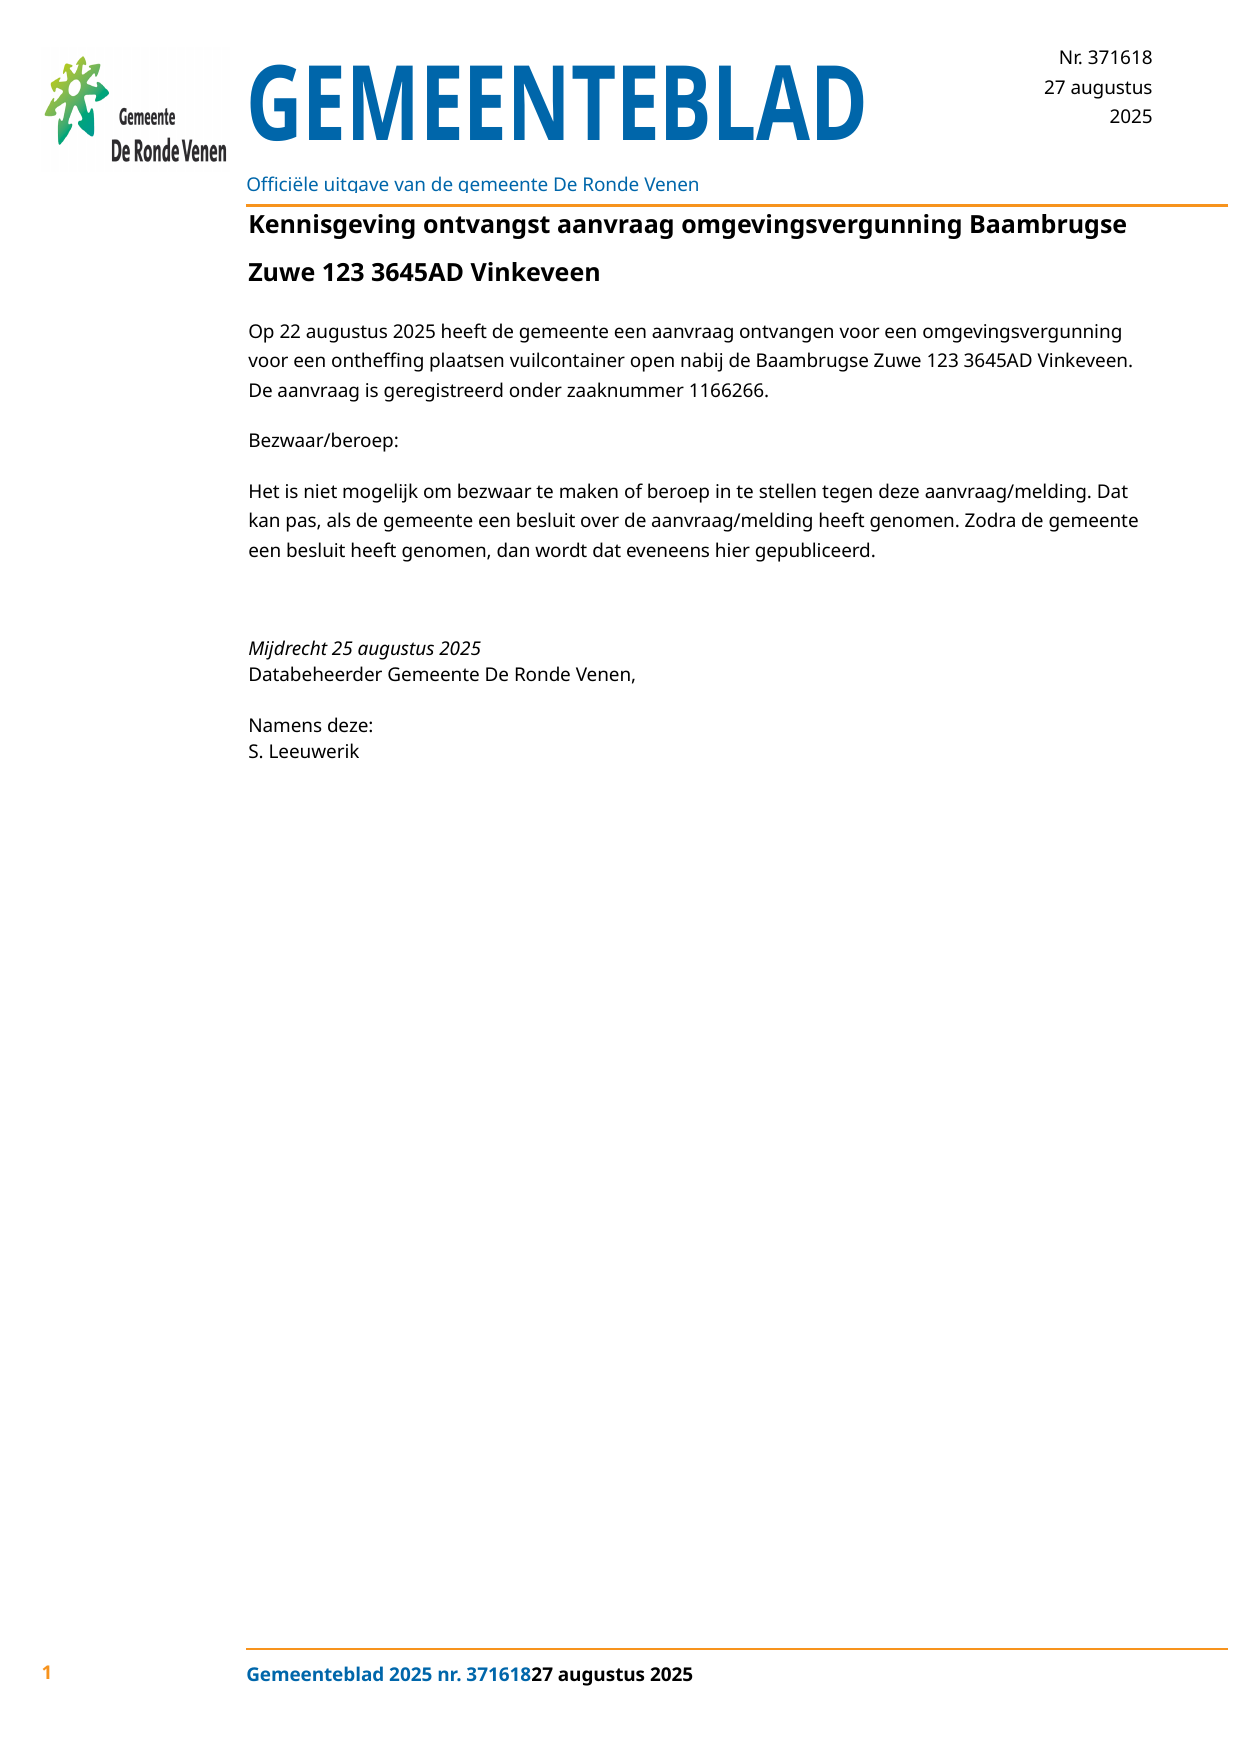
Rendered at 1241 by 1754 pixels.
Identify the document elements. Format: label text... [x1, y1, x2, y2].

picture [41, 47, 231, 172]
text Het is niet mogelijk om bezwaar te maken of beroep in te stellen tegen deze aanvraag/melding. Dat kan pas, als de gemeente een besluit over de aanvraag/melding heeft genomen. Zodra de gemeente een besluit heeft genomen, dan wordt dat eveneens hier gepubliceerd. [248, 478, 1152, 563]
text Namens deze: [248, 712, 1152, 738]
text Mijdrecht 25 augustus 2025 [248, 635, 1152, 661]
text S. Leeuwerik [248, 738, 1152, 764]
text Bezwaar/beroep: [248, 427, 1152, 453]
text Databeheerder Gemeente De Ronde Venen, [248, 661, 1152, 687]
text Op 22 augustus 2025 heeft de gemeente een aanvraag ontvangen voor een omgevingsvergunning voor een ontheffing plaatsen vuilcontainer open nabij de Baambrugse Zuwe 123 3645AD Vinkeveen. De aanvraag is geregistreerd onder zaaknummer 1166266. [248, 318, 1152, 403]
text Kennisgeving ontvangst aanvraag omgevingsvergunning Baambrugse Zuwe 123 3645AD Vinkeveen [248, 207, 1152, 288]
